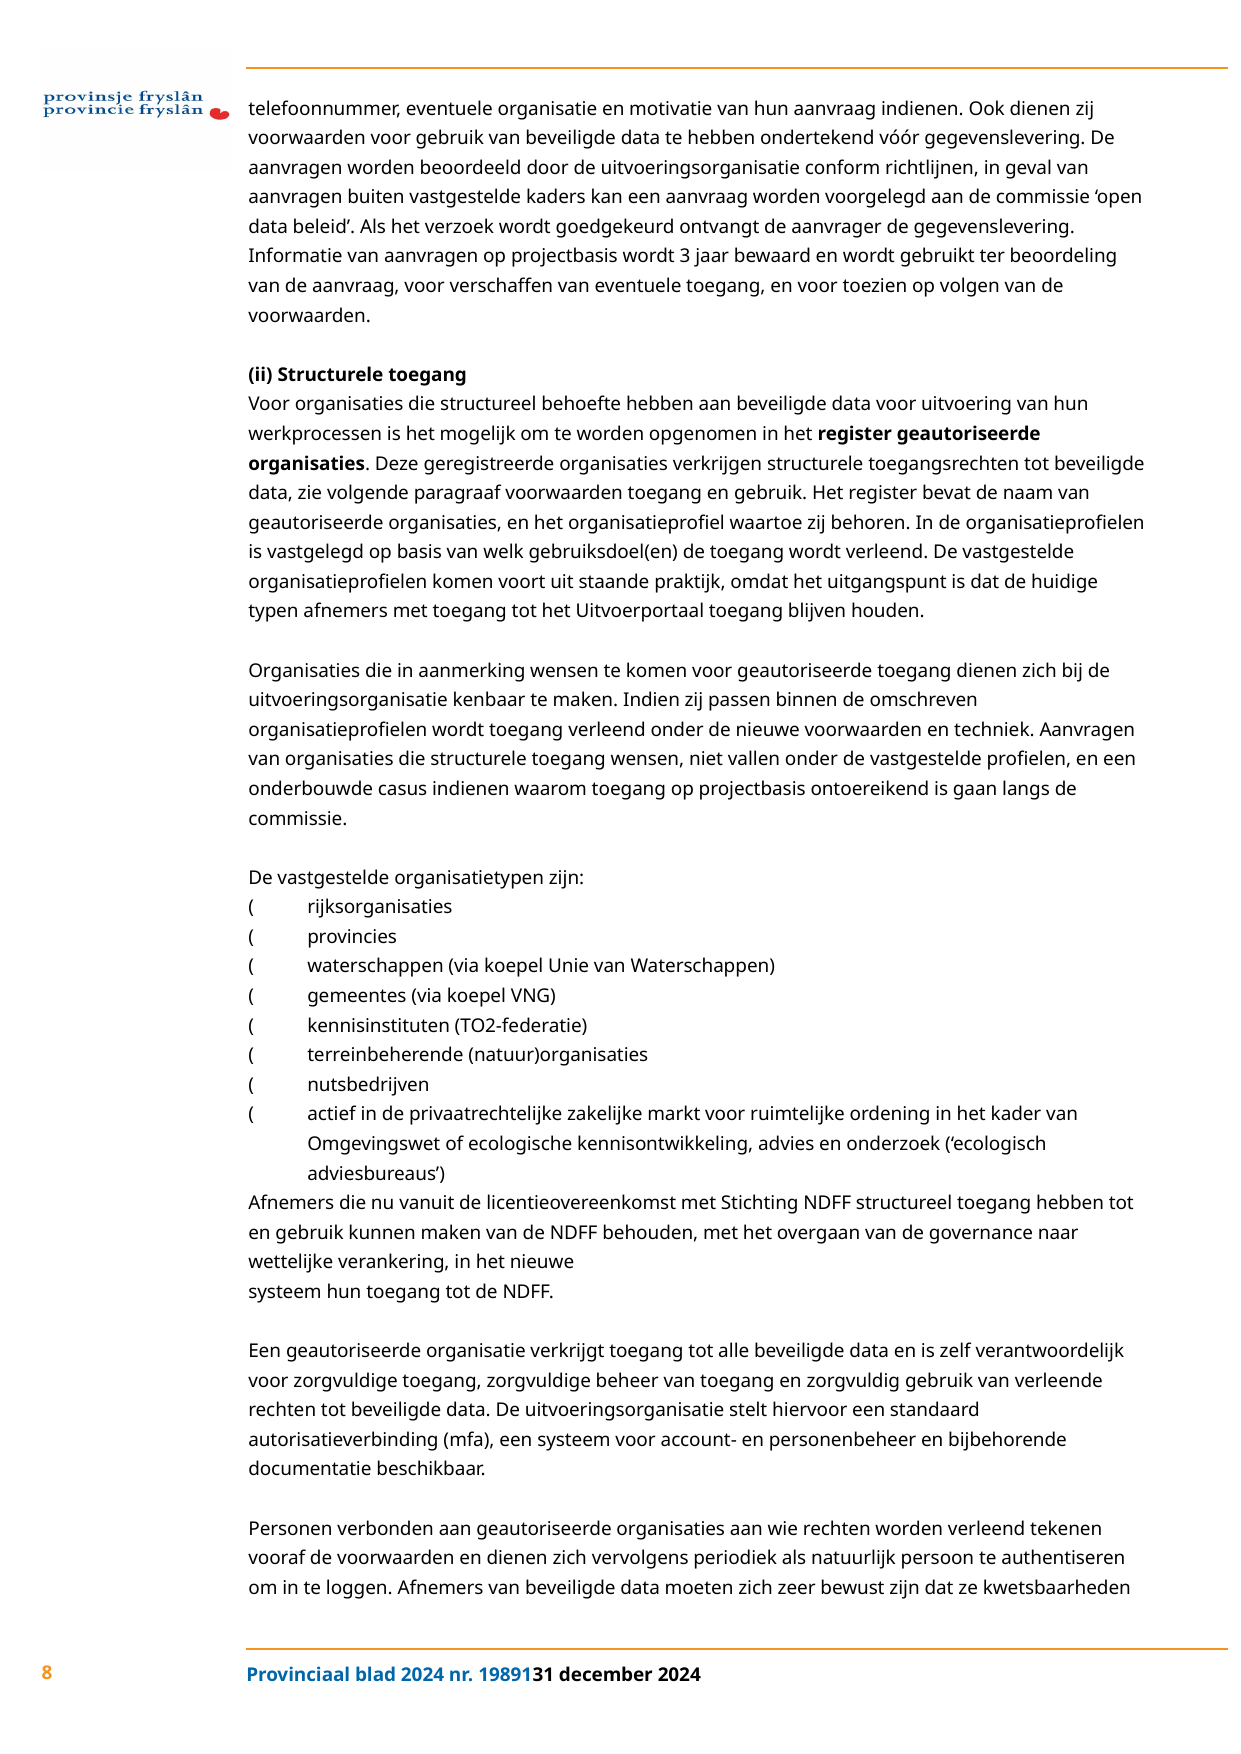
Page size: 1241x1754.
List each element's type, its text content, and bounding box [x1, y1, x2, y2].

text De vastgestelde organisatietypen zijn: [248, 864, 1152, 890]
list provincies [248, 923, 1152, 949]
list rijksorganisaties [248, 893, 1152, 919]
text Personen verbonden aan geautoriseerde organisaties aan wie rechten worden verleend tekenen vooraf de voorwaarden en dienen zich vervolgens periodiek als natuurlijk persoon te authentiseren om in te loggen. Afnemers van beveiligde data moeten zich zeer bewust zijn dat ze kwetsbaarheden [248, 1515, 1152, 1600]
text Een geautoriseerde organisatie verkrijgt toegang tot alle beveiligde data en is zelf verantwoordelijk voor zorgvuldige toegang, zorgvuldige beheer van toegang en zorgvuldig gebruik van verleende rechten tot beveiligde data. De uitvoeringsorganisatie stelt hiervoor een standaard autorisatieverbinding (mfa), een systeem voor account- en personenbeheer en bijbehorende documentatie beschikbaar. [248, 1337, 1152, 1481]
list gemeentes (via koepel VNG) [248, 982, 1152, 1008]
text Afnemers die nu vanuit de licentieovereenkomst met Stichting NDFF structureel toegang hebben tot en gebruik kunnen maken van de NDFF behouden, met het overgaan van de governance naar wettelijke verankering, in het nieuwe [248, 1189, 1152, 1274]
text telefoonnummer, eventuele organisatie en motivatie van hun aanvraag indienen. Ook dienen zij voorwaarden voor gebruik van beveiligde data te hebben ondertekend vóór gegevenslevering. De aanvragen worden beoordeeld door de uitvoeringsorganisatie conform richtlijnen, in geval van aanvragen buiten vastgestelde kaders kan een aanvraag worden voorgelegd aan de commissie ‘open data beleid’. Als het verzoek wordt goedgekeurd ontvangt de aanvrager de gegevenslevering. Informatie van aanvragen op projectbasis wordt 3 jaar bewaard en wordt gebruikt ter beoordeling van de aanvraag, voor verschaffen van eventuele toegang, en voor toezien op volgen van de voorwaarden. [248, 95, 1152, 328]
list waterschappen (via koepel Unie van Waterschappen) [248, 953, 1152, 978]
picture [41, 47, 231, 172]
text Voor organisaties die structureel behoefte hebben aan beveiligde data voor uitvoering van hun werkprocessen is het mogelijk om te worden opgenomen in het register geautoriseerde organisaties. Deze geregistreerde organisaties verkrijgen structurele toegangsrechten tot beveiligde data, zie volgende paragraaf voorwaarden toegang en gebruik. Het register bevat de naam van geautoriseerde organisaties, en het organisatieprofiel waartoe zij behoren. In de organisatieprofielen is vastgelegd op basis van welk gebruiksdoel(en) de toegang wordt verleend. De vastgestelde organisatieprofielen komen voort uit staande praktijk, omdat het uitgangspunt is dat de huidige typen afnemers met toegang tot het Uitvoerportaal toegang blijven houden. [248, 391, 1152, 623]
text Organisaties die in aanmerking wensen te komen voor geautoriseerde toegang dienen zich bij de uitvoeringsorganisatie kenbaar te maken. Indien zij passen binnen de omschreven organisatieprofielen wordt toegang verleend onder de nieuwe voorwaarden en techniek. Aanvragen van organisaties die structurele toegang wensen, niet vallen onder de vastgestelde profielen, en een onderbouwde casus indienen waarom toegang op projectbasis ontoereikend is gaan langs de commissie. [248, 657, 1152, 831]
list nutsbedrijven [248, 1071, 1152, 1097]
text (ii) Structurele toegang [248, 361, 1152, 387]
text systeem hun toegang tot de NDFF. [248, 1278, 1152, 1304]
list kennisinstituten (TO2-federatie) [248, 1012, 1152, 1038]
list actief in de privaatrechtelijke zakelijke markt voor ruimtelijke ordening in het kader van Omgevingswet of ecologische kennisontwikkeling, advies en onderzoek (‘ecologisch adviesbureaus’) [248, 1101, 1152, 1186]
list terreinbeherende (natuur)organisaties [248, 1041, 1152, 1067]
